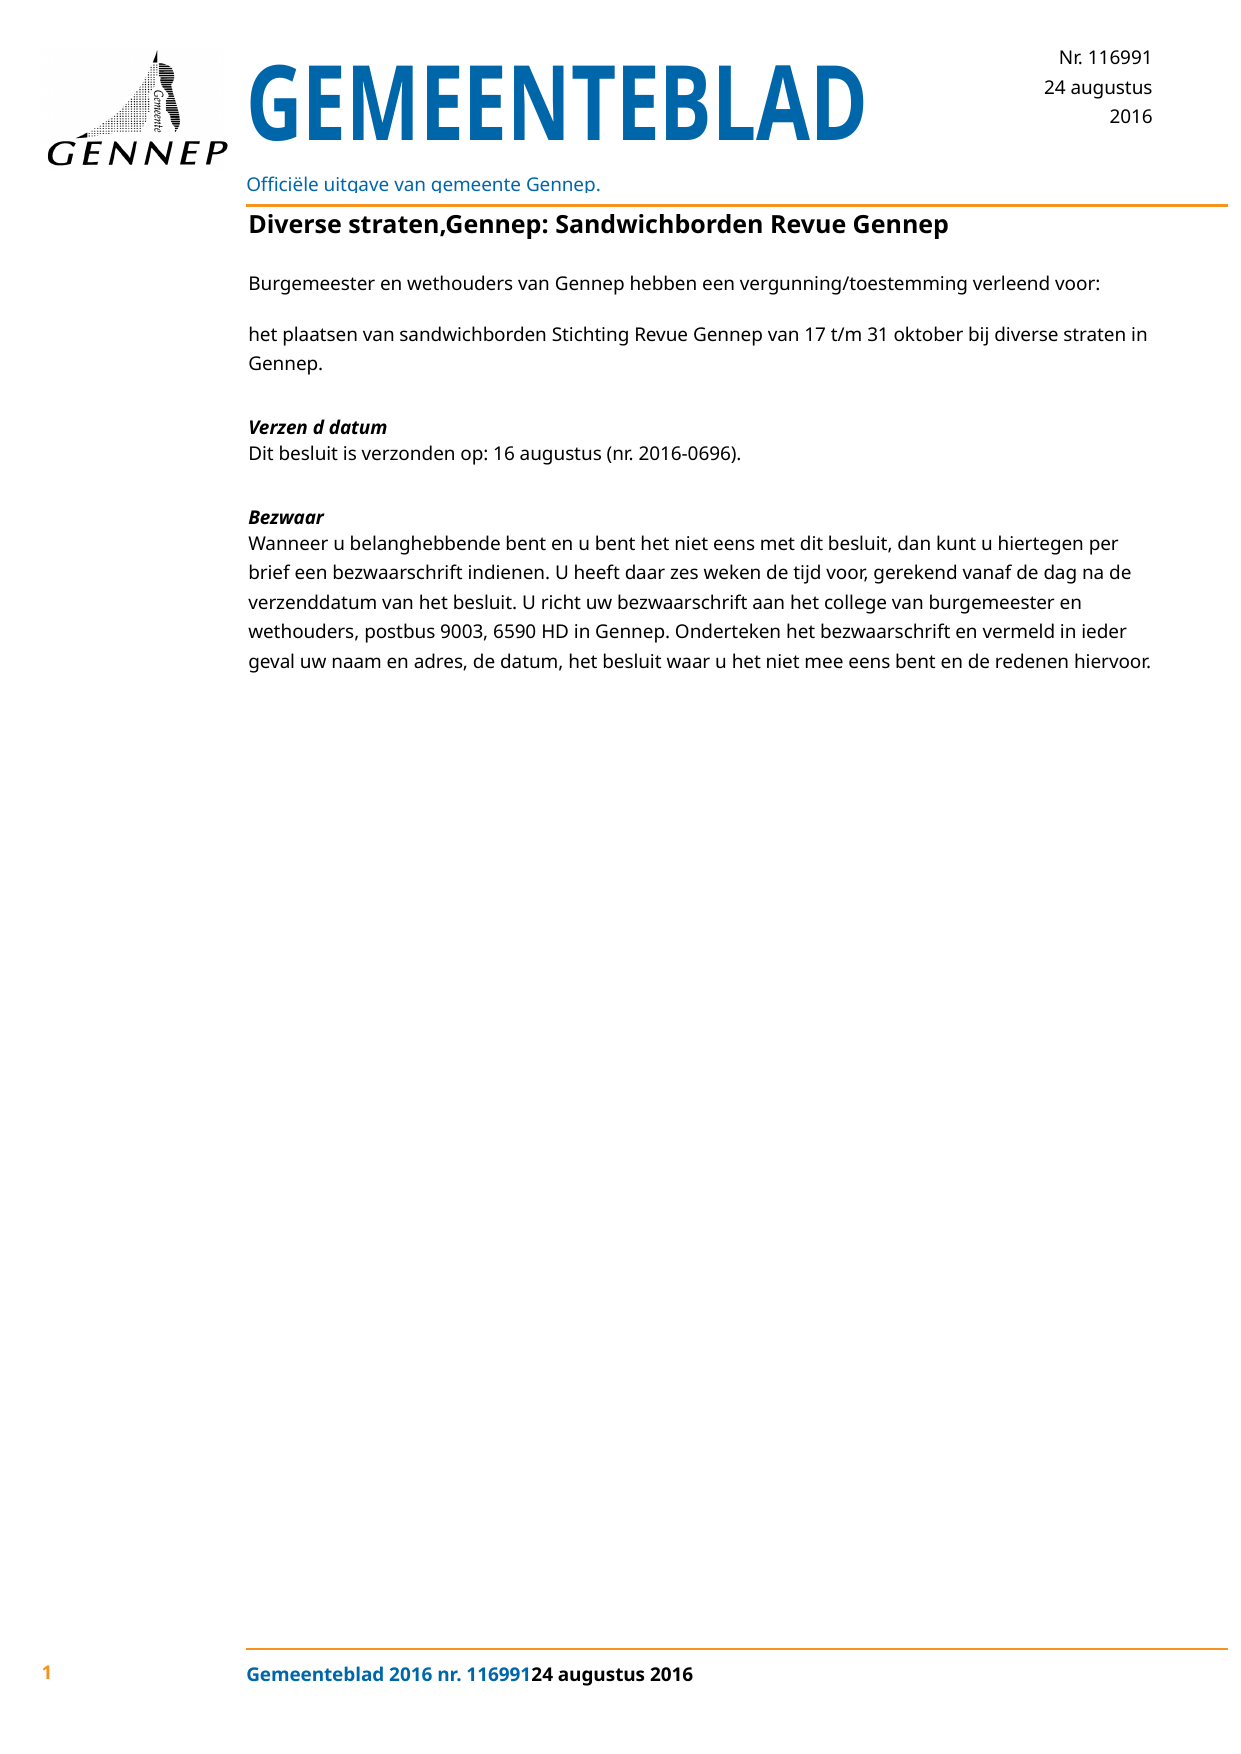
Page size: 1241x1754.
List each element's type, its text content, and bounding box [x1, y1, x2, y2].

text het plaatsen van sandwichborden Stichting Revue Gennep van 17 t/m 31 oktober bij diverse straten in Gennep. [248, 321, 1152, 376]
text Diverse straten,Gennep: Sandwichborden Revue Gennep [248, 207, 1152, 241]
picture [41, 47, 231, 172]
text Dit besluit is verzonden op: 16 augustus (nr. 2016-0696). [248, 440, 1152, 466]
text Wanneer u belanghebbende bent en u bent het niet eens met dit besluit, dan kunt u hiertegen per brief een bezwaarschrift indienen. U heeft daar zes weken de tijd voor, gerekend vanaf de dag na de verzenddatum van het besluit. U richt uw bezwaarschrift aan het college van burgemeester en wethouders, postbus 9003, 6590 HD in Gennep. Onderteken het bezwaarschrift en vermeld in ieder geval uw naam en adres, de datum, het besluit waar u het niet mee eens bent en de redenen hiervoor. [248, 530, 1152, 674]
text Burgemeester en wethouders van Gennep hebben een vergunning/toestemming verleend voor: [248, 270, 1152, 296]
text Verzen d datum [248, 414, 1152, 440]
text Bezwaar [248, 504, 1152, 530]
